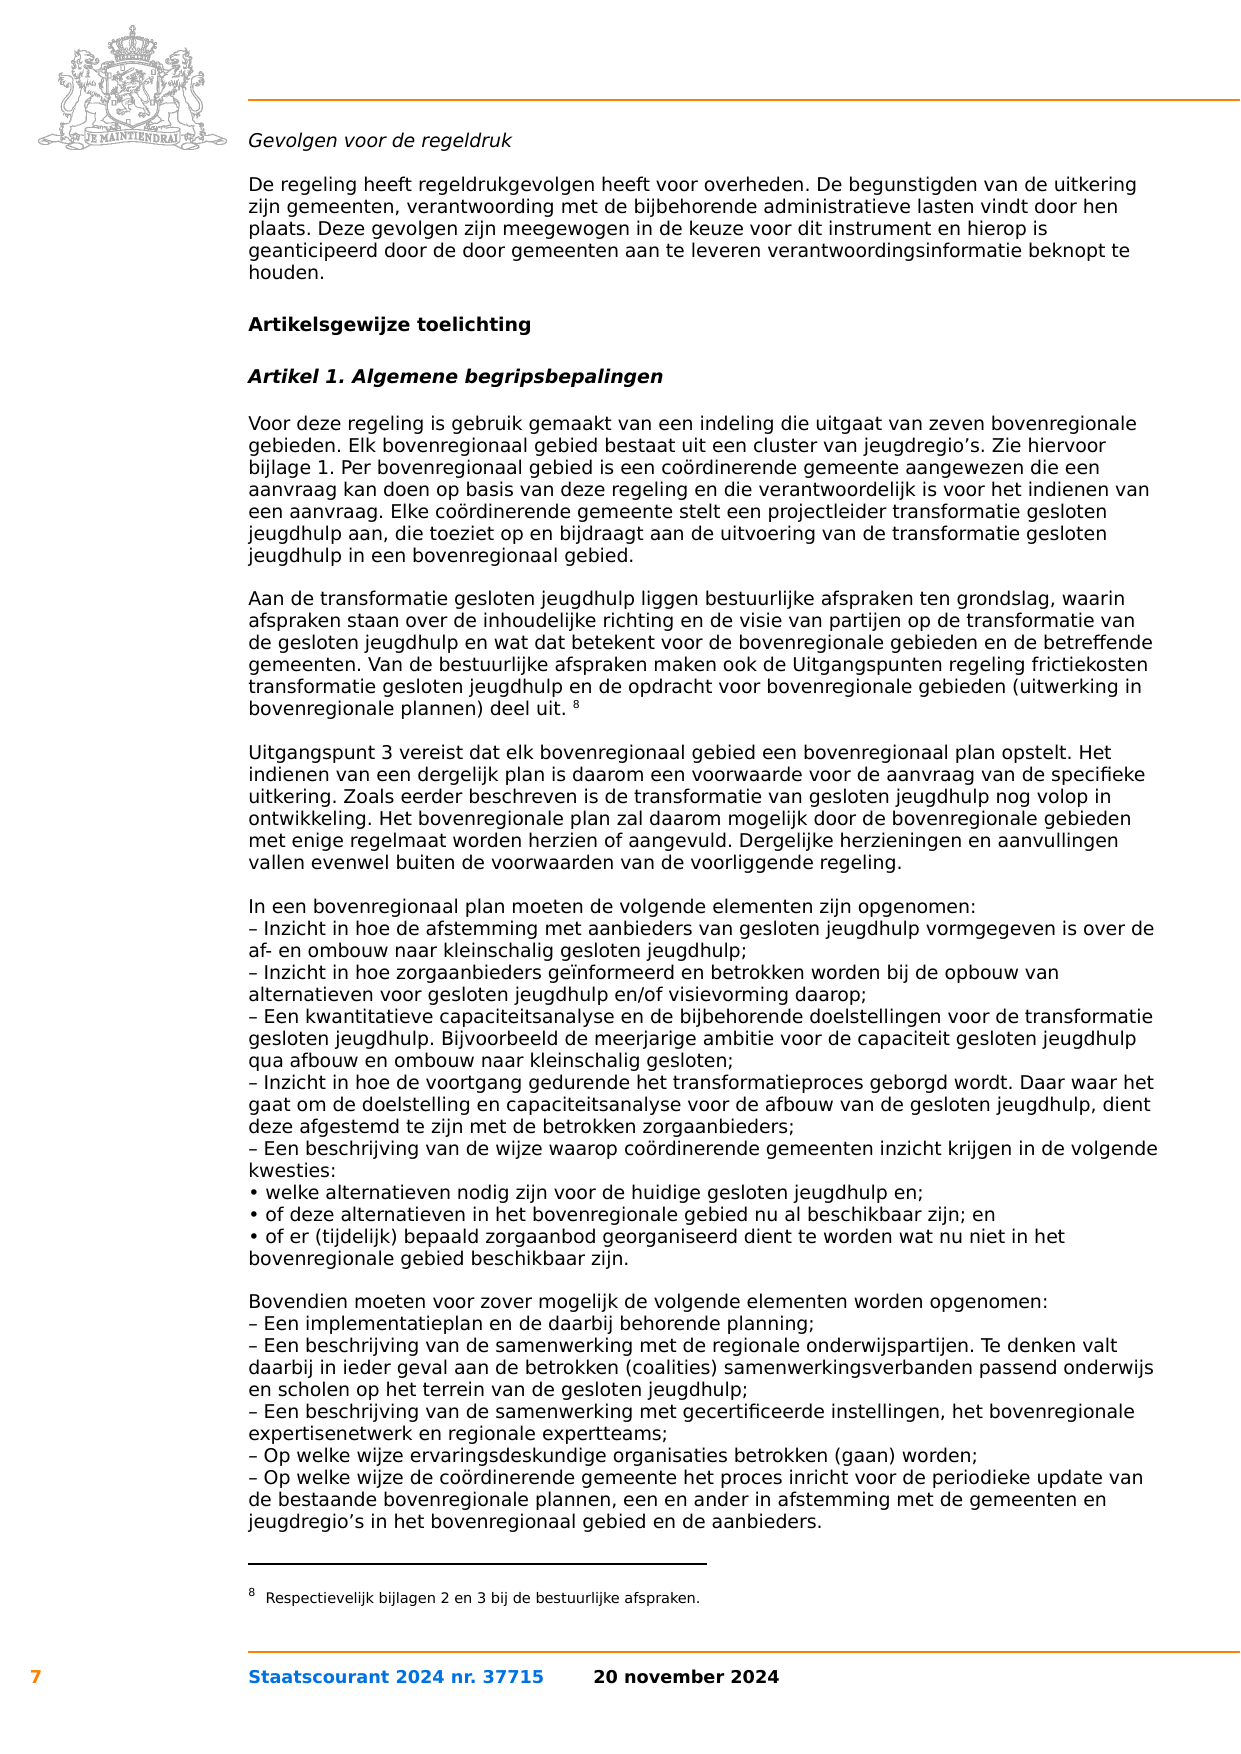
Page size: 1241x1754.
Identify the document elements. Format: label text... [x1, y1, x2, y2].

subtitle Artikel 1. Algemene begripsbepalingen [248, 366, 1163, 388]
text – Een beschrijving van de samenwerking met de regionale onderwijspartijen. Te denken valt daarbij in ieder geval aan de betrokken (coalities) samenwerkingsverbanden passend onderwijs en scholen op het terrein van de gesloten jeugdhulp; [248, 1335, 1163, 1401]
text – Een implementatieplan en de daarbij behorende planning; [248, 1313, 1163, 1335]
text Uitgangspunt 3 vereist dat elk bovenregionaal gebied een bovenregionaal plan opstelt. Het indienen van een dergelijk plan is daarom een voorwaarde voor de aanvraag van de specifieke uitkering. Zoals eerder beschreven is de transformatie van gesloten jeugdhulp nog volop in ontwikkeling. Het bovenregionale plan zal daarom mogelijk door de bovenregionale gebieden met enige regelmaat worden herzien of aangevuld. Dergelijke herzieningen en aanvullingen vallen evenwel buiten de voorwaarden van de voorliggende regeling. [248, 742, 1163, 874]
text – Op welke wijze de coördinerende gemeente het proces inricht voor de periodieke update van de bestaande bovenregionale plannen, een en ander in afstemming met de gemeenten en jeugdregio’s in het bovenregionaal gebied en de aanbieders. [248, 1467, 1163, 1533]
text – Een beschrijving van de wijze waarop coördinerende gemeenten inzicht krijgen in de volgende kwesties: [248, 1138, 1163, 1182]
text – Op welke wijze ervaringsdeskundige organisaties betrokken (gaan) worden; [248, 1445, 1163, 1467]
text De regeling heeft regeldrukgevolgen heeft voor overheden. De begunstigden van de uitkering zijn gemeenten, verantwoording met de bijbehorende administratieve lasten vindt door hen plaats. Deze gevolgen zijn meegewogen in de keuze voor dit instrument en hierop is geanticipeerd door de door gemeenten aan te leveren verantwoordingsinformatie beknopt te houden. [248, 174, 1163, 284]
text – Inzicht in hoe de voortgang gedurende het transformatieproces geborgd wordt. Daar waar het gaat om de doelstelling en capaciteitsanalyse voor de afbouw van de gesloten jeugdhulp, dient deze afgestemd te zijn met de betrokken zorgaanbieders; [248, 1072, 1163, 1138]
text – Inzicht in hoe de afstemming met aanbieders van gesloten jeugdhulp vormgegeven is over de af- en ombouw naar kleinschalig gesloten jeugdhulp; [248, 918, 1163, 962]
text – Een beschrijving van de samenwerking met gecertificeerde instellingen, het bovenregionale expertisenetwerk en regionale expertteams; [248, 1401, 1163, 1445]
text Aan de transformatie gesloten jeugdhulp liggen bestuurlijke afspraken ten grondslag, waarin afspraken staan over de inhoudelijke richting en de visie van partijen op de transformatie van de gesloten jeugdhulp en wat dat betekent voor de bovenregionale gebieden en de betreffende gemeenten. Van de bestuurlijke afspraken maken ook de Uitgangspunten regeling frictiekosten transformatie gesloten jeugdhulp en de opdracht voor bovenregionale gebieden (uitwerking in bovenregionale plannen) deel uit. [248, 588, 1163, 720]
text • welke alternatieven nodig zijn voor de huidige gesloten jeugdhulp en; [248, 1182, 1163, 1203]
picture [38, 25, 227, 150]
text – Inzicht in hoe zorgaanbieders geïnformeerd en betrokken worden bij de opbouw van alternatieven voor gesloten jeugdhulp en/of visievorming daarop; [248, 962, 1163, 1006]
text – Een kwantitatieve capaciteitsanalyse en de bijbehorende doelstellingen voor de transformatie gesloten jeugdhulp. Bijvoorbeeld de meerjarige ambitie voor de capaciteit gesloten jeugdhulp qua afbouw en ombouw naar kleinschalig gesloten; [248, 1006, 1163, 1072]
text Bovendien moeten voor zover mogelijk de volgende elementen worden opgenomen: [248, 1291, 1163, 1313]
subtitle Artikelsgewijze toelichting [248, 314, 1163, 336]
text • of deze alternatieven in het bovenregionale gebied nu al beschikbaar zijn; en [248, 1203, 1163, 1226]
text Voor deze regeling is gebruik gemaakt van een indeling die uitgaat van zeven bovenregionale gebieden. Elk bovenregionaal gebied bestaat uit een cluster van jeugdregio’s. Zie hiervoor bijlage 1. Per bovenregionaal gebied is een coördinerende gemeente aangewezen die een aanvraag kan doen op basis van deze regeling en die verantwoordelijk is voor het indienen van een aanvraag. Elke coördinerende gemeente stelt een projectleider transformatie gesloten jeugdhulp aan, die toeziet op en bijdraagt aan de uitvoering van de transformatie gesloten jeugdhulp in een bovenregionaal gebied. [248, 413, 1163, 566]
text • of er (tijdelijk) bepaald zorgaanbod georganiseerd dient te worden wat nu niet in het bovenregionale gebied beschikbaar zijn. [248, 1226, 1163, 1269]
subtitle Gevolgen voor de regeldruk [248, 130, 1163, 152]
text Respectievelijk bijlagen 2 en 3 bij de bestuurlijke afspraken. [248, 1586, 1163, 1608]
text In een bovenregionaal plan moeten de volgende elementen zijn opgenomen: [248, 896, 1163, 918]
